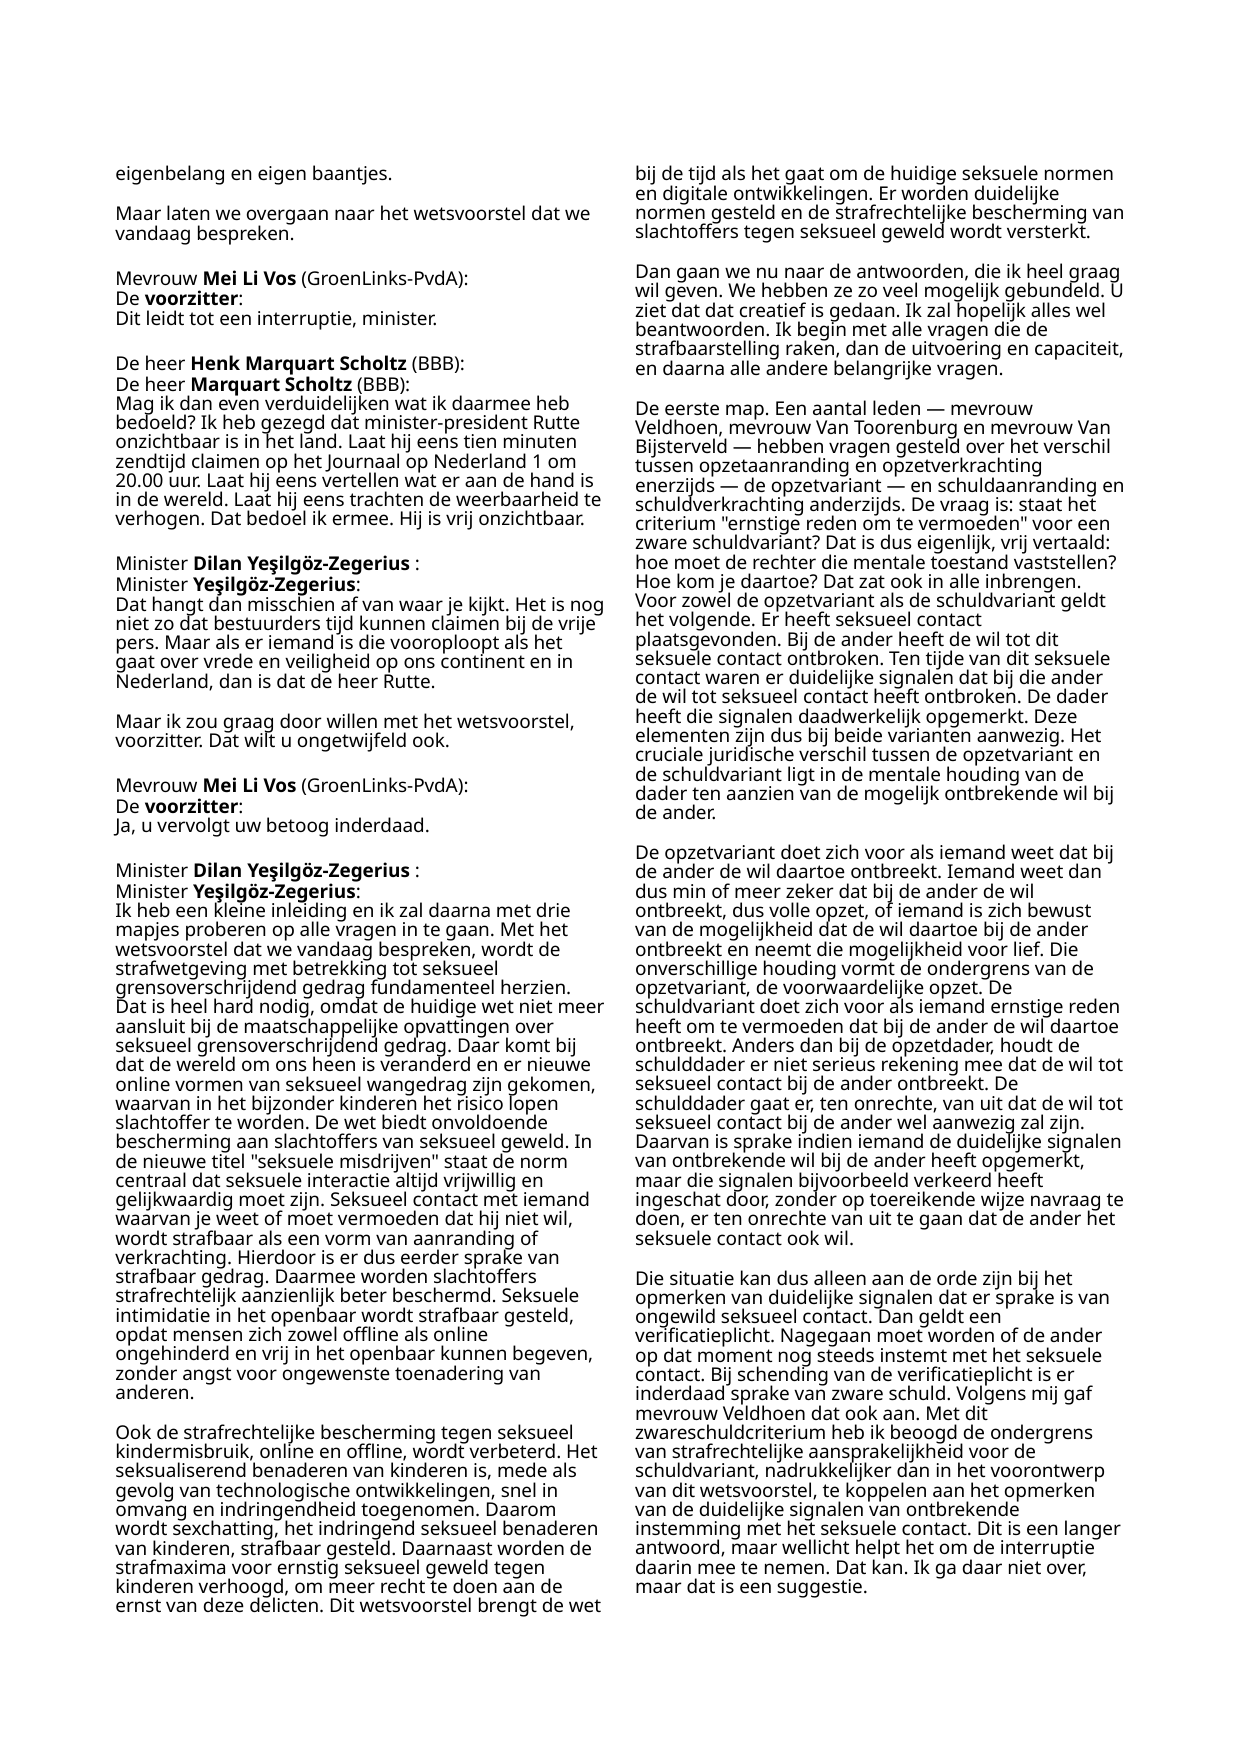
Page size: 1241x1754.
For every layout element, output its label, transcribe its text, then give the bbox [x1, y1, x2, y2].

text Minister Yeşilgöz-Zegerius: [115, 576, 605, 596]
text bij de tijd als het gaat om de huidige seksuele normen en digitale ontwikkelingen. Er worden duidelijke normen gesteld en de strafrechtelijke bescherming van slachtoffers tegen seksueel geweld wordt versterkt. [635, 165, 1125, 242]
text Mevrouw Mei Li Vos (GroenLinks-PvdA): [115, 265, 605, 290]
text Die situatie kan dus alleen aan de orde zijn bij het opmerken van duidelijke signalen dat er sprake is van ongewild seksueel contact. Dan geldt een verificatieplicht. Nagegaan moet worden of de ander op dat moment nog steeds instemt met het seksuele contact. Bij schending van de verificatieplicht is er inderdaad sprake van zware schuld. Volgens mij gaf mevrouw Veldhoen dat ook aan. Met dit zwareschuldcriterium heb ik beoogd de ondergrens van strafrechtelijke aansprakelijkheid voor de schuldvariant, nadrukkelijker dan in het voorontwerp van dit wetsvoorstel, te koppelen aan het opmerken van de duidelijke signalen van ontbrekende instemming met het seksuele contact. Dit is een langer antwoord, maar wellicht helpt het om de interruptie daarin mee te nemen. Dat kan. Ik ga daar niet over, maar dat is een suggestie. [635, 1269, 1125, 1597]
text Maar laten we overgaan naar het wetsvoorstel dat we vandaag bespreken. [115, 205, 605, 244]
text De opzetvariant doet zich voor als iemand weet dat bij de ander de wil daartoe ontbreekt. Iemand weet dan dus min of meer zeker dat bij de ander de wil ontbreekt, dus volle opzet, of iemand is zich bewust van de mogelijkheid dat de wil daartoe bij de ander ontbreekt en neemt die mogelijkheid voor lief. Die onverschillige houding vormt de ondergrens van de opzetvariant, de voorwaardelijke opzet. De schuldvariant doet zich voor als iemand ernstige reden heeft om te vermoeden dat bij de ander de wil daartoe ontbreekt. Anders dan bij de opzetdader, houdt de schulddader er niet serieus rekening mee dat de wil tot seksueel contact bij de ander ontbreekt. De schulddader gaat er, ten onrechte, van uit dat de wil tot seksueel contact bij de ander wel aanwezig zal zijn. Daarvan is sprake indien iemand de duidelijke signalen van ontbrekende wil bij de ander heeft opgemerkt, maar die signalen bijvoorbeeld verkeerd heeft ingeschat door, zonder op toereikende wijze navraag te doen, er ten onrechte van uit te gaan dat de ander het seksuele contact ook wil. [635, 844, 1125, 1249]
text Maar ik zou graag door willen met het wetsvoorstel, voorzitter. Dat wilt u ongetwijfeld ook. [115, 713, 605, 751]
text De heer Henk Marquart Scholtz (BBB): [115, 350, 605, 376]
text Minister Dilan Yeşilgöz-Zegerius : [115, 857, 605, 883]
text Ik heb een kleine inleiding en ik zal daarna met drie mapjes proberen op alle vragen in te gaan. Met het wetsvoorstel dat we vandaag bespreken, wordt de strafwetgeving met betrekking tot seksueel grensoverschrijdend gedrag fundamenteel herzien. Dat is heel hard nodig, omdat de huidige wet niet meer aansluit bij de maatschappelijke opvattingen over seksueel grensoverschrijdend gedrag. Daar komt bij dat de wereld om ons heen is veranderd en er nieuwe online vormen van seksueel wangedrag zijn gekomen, waarvan in het bijzonder kinderen het risico lopen slachtoffer te worden. De wet biedt onvoldoende bescherming aan slachtoffers van seksueel geweld. In de nieuwe titel "seksuele misdrijven" staat de norm centraal dat seksuele interactie altijd vrijwillig en gelijkwaardig moet zijn. Seksueel contact met iemand waarvan je weet of moet vermoeden dat hij niet wil, wordt strafbaar als een vorm van aanranding of verkrachting. Hierdoor is er dus eerder sprake van strafbaar gedrag. Daarmee worden slachtoffers strafrechtelijk aanzienlijk beter beschermd. Seksuele intimidatie in het openbaar wordt strafbaar gesteld, opdat mensen zich zowel offline als online ongehinderd en vrij in het openbaar kunnen begeven, zonder angst voor ongewenste toenadering van anderen. [115, 902, 605, 1403]
text Mevrouw Mei Li Vos (GroenLinks-PvdA): [115, 772, 605, 798]
text Dan gaan we nu naar de antwoorden, die ik heel graag wil geven. We hebben ze zo veel mogelijk gebundeld. U ziet dat dat creatief is gedaan. Ik zal hopelijk alles wel beantwoorden. Ik begin met alle vragen die de strafbaarstelling raken, dan de uitvoering en capaciteit, en daarna alle andere belangrijke vragen. [635, 263, 1125, 379]
text De voorzitter: [115, 290, 605, 310]
text Minister Yeşilgöz-Zegerius: [115, 883, 605, 902]
text De heer Marquart Scholtz (BBB): [115, 376, 605, 395]
text eigenbelang en eigen baantjes. [115, 165, 605, 184]
text Ook de strafrechtelijke bescherming tegen seksueel kindermisbruik, online en offline, wordt verbeterd. Het seksualiserend benaderen van kinderen is, mede als gevolg van technologische ontwikkelingen, snel in omvang en indringendheid toegenomen. Daarom wordt sexchatting, het indringend seksueel benaderen van kinderen, strafbaar gesteld. Daarnaast worden de strafmaxima voor ernstig seksueel geweld tegen kinderen verhoogd, om meer recht te doen aan de ernst van deze delicten. Dit wetsvoorstel brengt de wet [115, 1424, 605, 1617]
text Mag ik dan even verduidelijken wat ik daarmee heb bedoeld? Ik heb gezegd dat minister-president Rutte onzichtbaar is in het land. Laat hij eens tien minuten zendtijd claimen op het Journaal op Nederland 1 om 20.00 uur. Laat hij eens vertellen wat er aan de hand is in de wereld. Laat hij eens trachten de weerbaarheid te verhogen. Dat bedoel ik ermee. Hij is vrij onzichtbaar. [115, 395, 605, 530]
text De voorzitter: [115, 798, 605, 817]
text Ja, u vervolgt uw betoog inderdaad. [115, 817, 605, 836]
text Dat hangt dan misschien af van waar je kijkt. Het is nog niet zo dat bestuurders tijd kunnen claimen bij de vrije pers. Maar als er iemand is die vooroploopt als het gaat over vrede en veiligheid op ons continent en in Nederland, dan is dat de heer Rutte. [115, 596, 605, 692]
text Dit leidt tot een interruptie, minister. [115, 310, 605, 329]
text De eerste map. Een aantal leden — mevrouw Veldhoen, mevrouw Van Toorenburg en mevrouw Van Bijsterveld — hebben vragen gesteld over het verschil tussen opzetaanranding en opzetverkrachting enerzijds — de opzetvariant — en schuldaanranding en schuldverkrachting anderzijds. De vraag is: staat het criterium "ernstige reden om te vermoeden" voor een zware schuldvariant? Dat is dus eigenlijk, vrij vertaald: hoe moet de rechter die mentale toestand vaststellen? Hoe kom je daartoe? Dat zat ook in alle inbrengen. Voor zowel de opzetvariant als de schuldvariant geldt het volgende. Er heeft seksueel contact plaatsgevonden. Bij de ander heeft de wil tot dit seksuele contact ontbroken. Ten tijde van dit seksuele contact waren er duidelijke signalen dat bij die ander de wil tot seksueel contact heeft ontbroken. De dader heeft die signalen daadwerkelijk opgemerkt. Deze elementen zijn dus bij beide varianten aanwezig. Het cruciale juridische verschil tussen de opzetvariant en de schuldvariant ligt in de mentale houding van de dader ten aanzien van de mogelijk ontbrekende wil bij de ander. [635, 399, 1125, 823]
text Minister Dilan Yeşilgöz-Zegerius : [115, 551, 605, 576]
